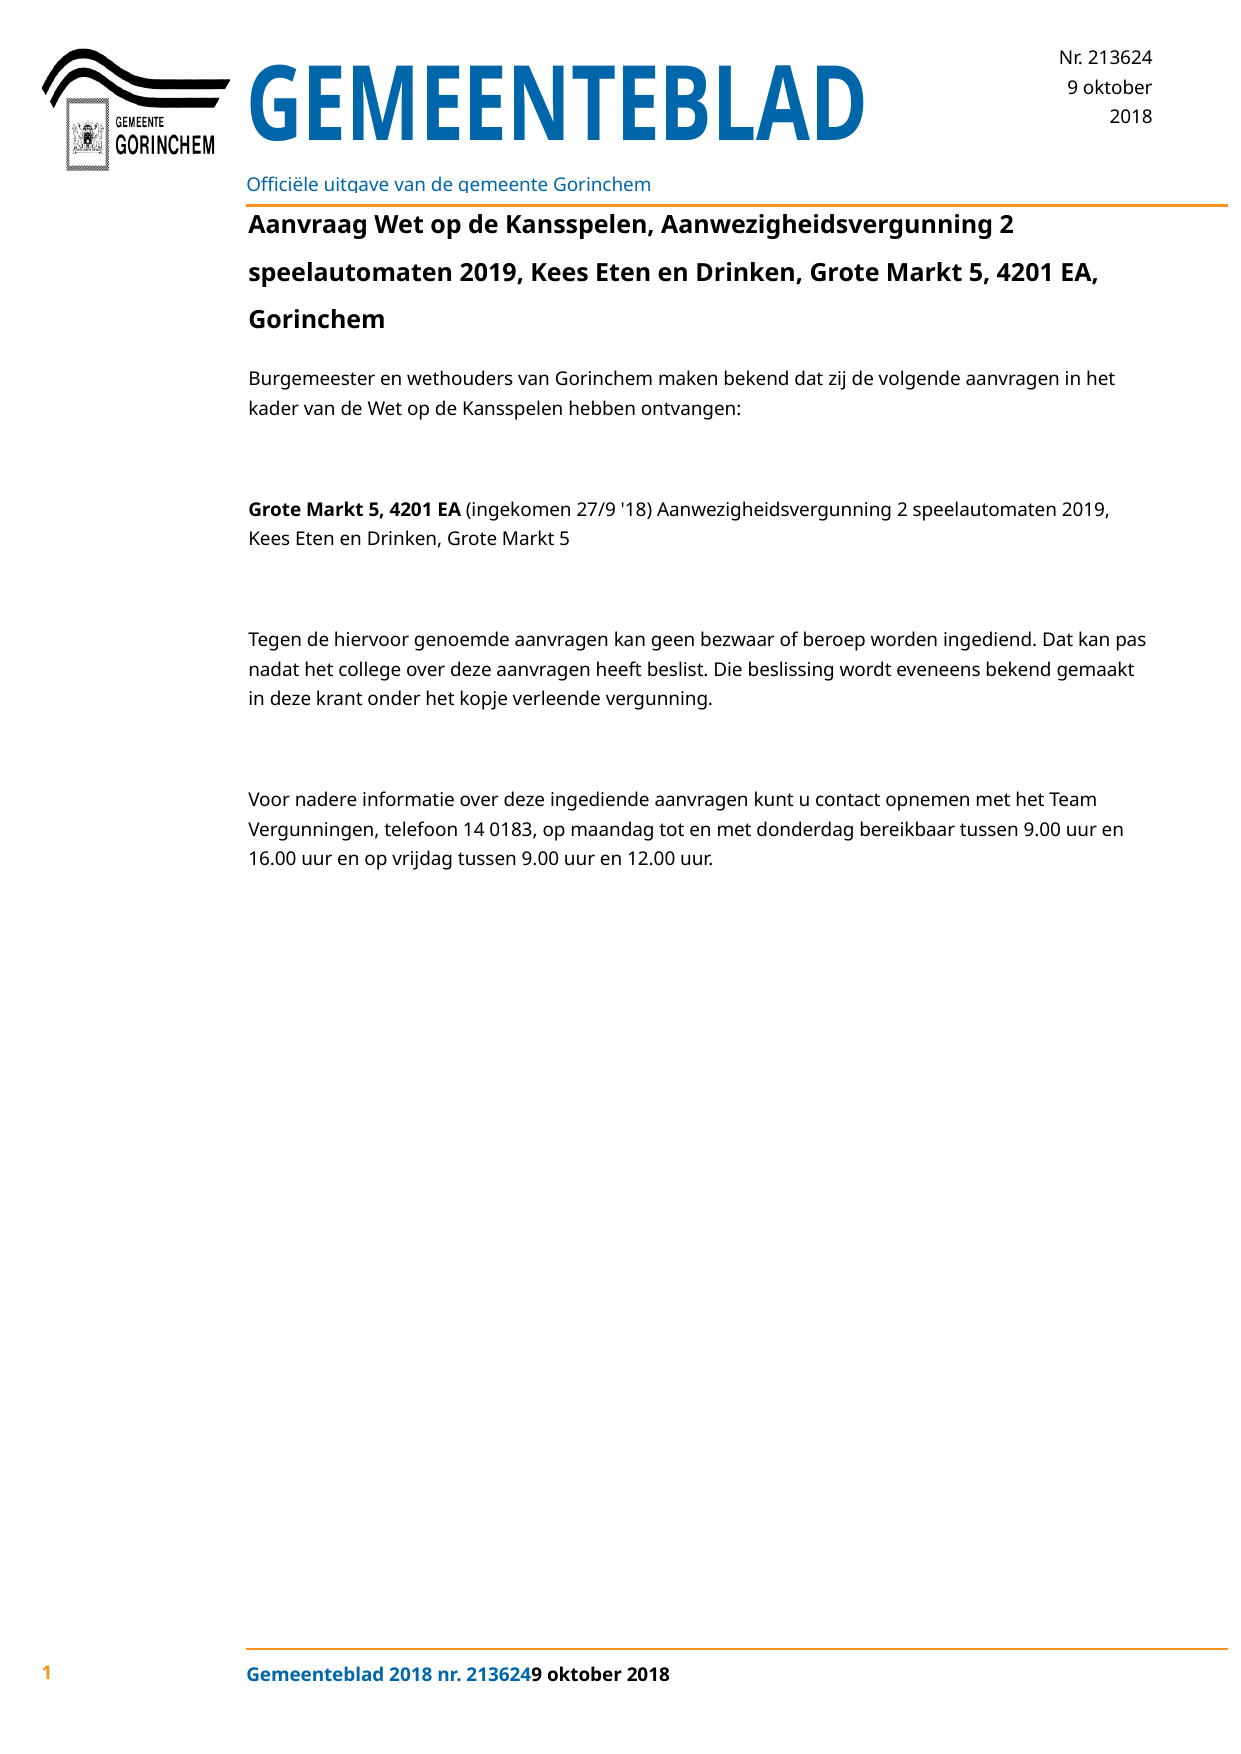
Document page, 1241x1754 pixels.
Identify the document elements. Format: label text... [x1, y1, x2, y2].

picture [41, 47, 231, 172]
text Burgemeester en wethouders van Gorinchem maken bekend dat zij de volgende aanvragen in het kader van de Wet op de Kansspelen hebben ontvangen: [248, 366, 1152, 421]
text Tegen de hiervoor genoemde aanvragen kan geen bezwaar of beroep worden ingediend. Dat kan pas nadat het college over deze aanvragen heeft beslist. Die beslissing wordt eveneens bekend gemaakt in deze krant onder het kopje verleende vergunning. [248, 626, 1152, 711]
text Voor nadere informatie over deze ingediende aanvragen kunt u contact opnemen met het Team Vergunningen, telefoon 14 0183, op maandag tot en met donderdag bereikbaar tussen 9.00 uur en 16.00 uur en op vrijdag tussen 9.00 uur en 12.00 uur. [248, 786, 1152, 871]
text Grote Markt 5, 4201 EA (ingekomen 27/9 '18) Aanwezigheidsvergunning 2 speelautomaten 2019, Kees Eten en Drinken, Grote Markt 5 [248, 496, 1152, 551]
text Aanvraag Wet op de Kansspelen, Aanwezigheidsvergunning 2 speelautomaten 2019, Kees Eten en Drinken, Grote Markt 5, 4201 EA, Gorinchem [248, 207, 1152, 336]
